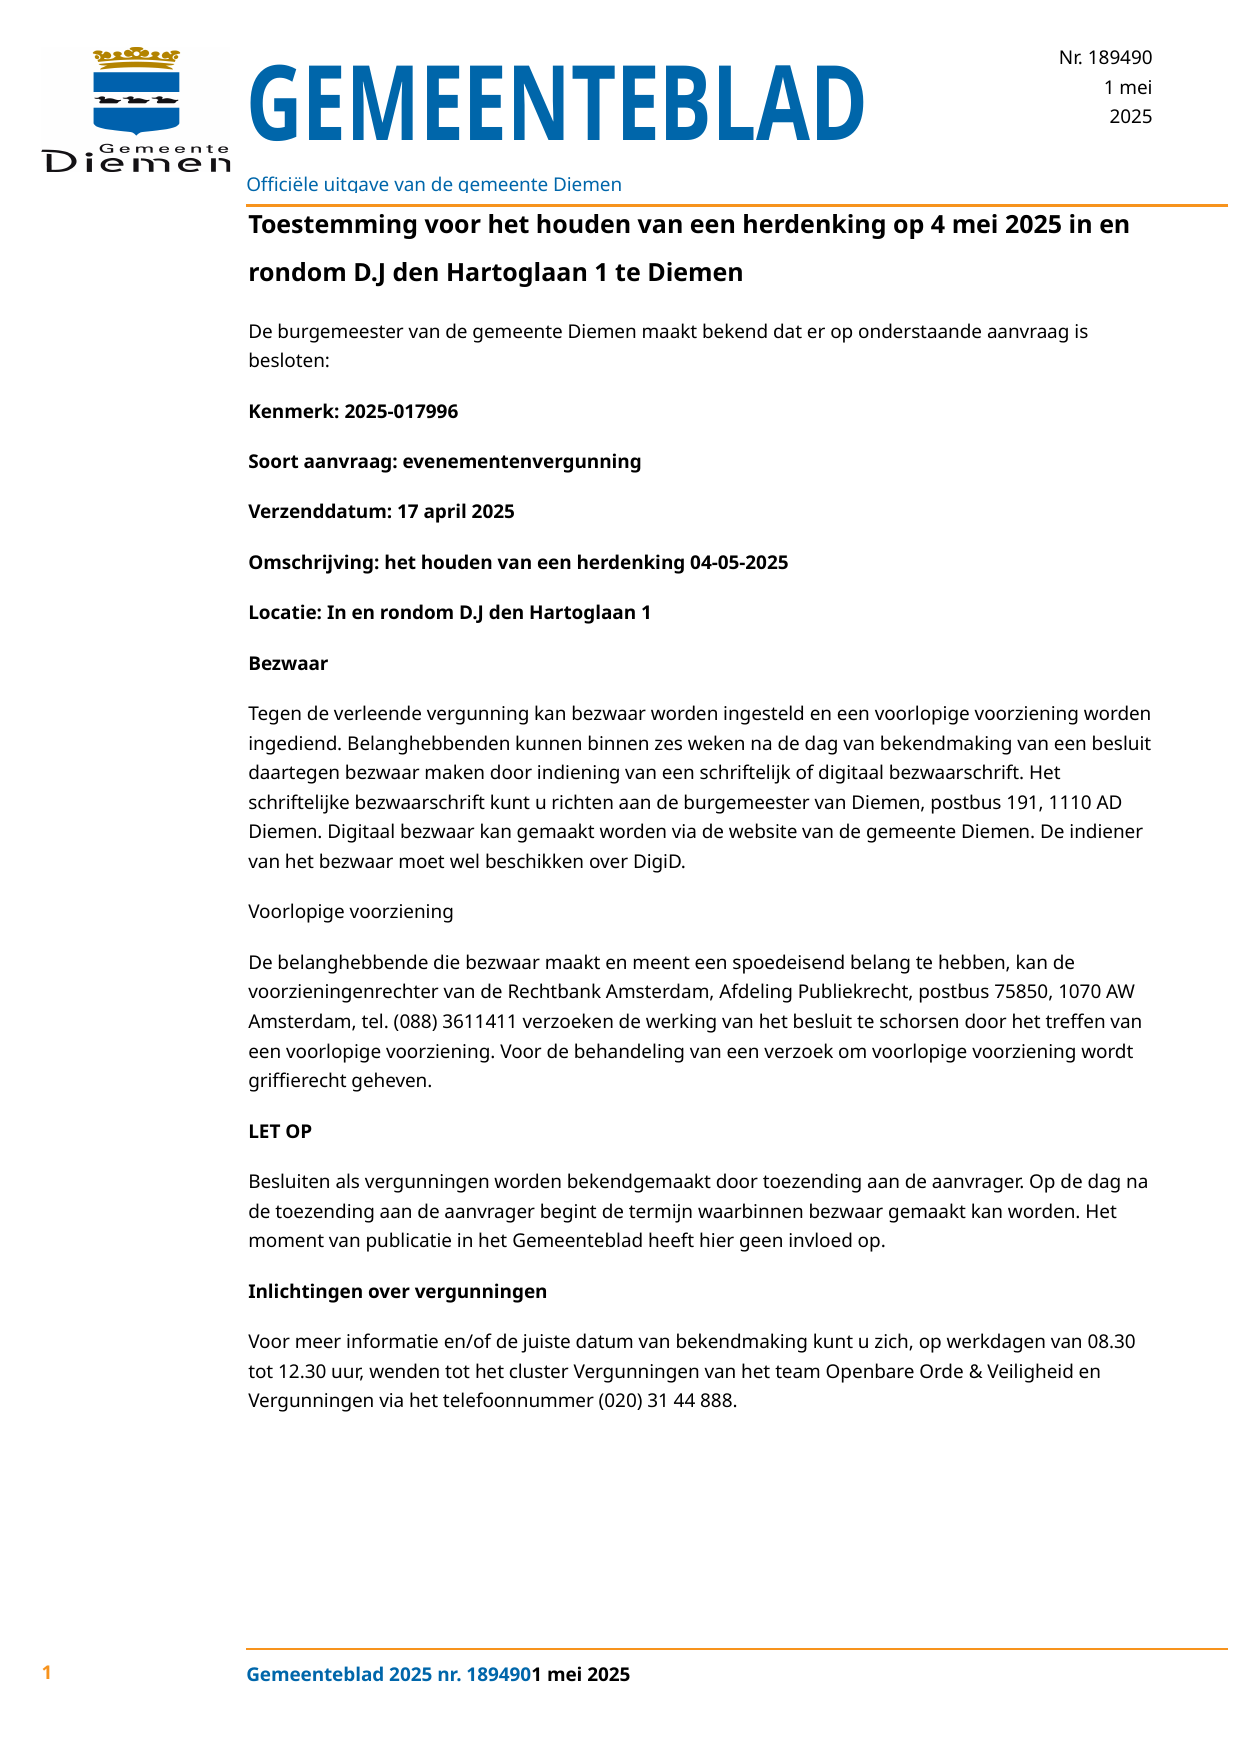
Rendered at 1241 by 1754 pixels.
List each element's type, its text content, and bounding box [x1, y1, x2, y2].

text Soort aanvraag: evenementenvergunning [248, 448, 1152, 474]
text Omschrijving: het houden van een herdenking 04-05-2025 [248, 549, 1152, 575]
text Voor meer informatie en/of de juiste datum van bekendmaking kunt u zich, op werkdagen van 08.30 tot 12.30 uur, wenden tot het cluster Vergunningen van het team Openbare Orde & Veiligheid en Vergunningen via het telefoonnummer (020) 31 44 888. [248, 1328, 1152, 1413]
text Verzenddatum: 17 april 2025 [248, 499, 1152, 524]
text Voorlopige voorziening [248, 899, 1152, 924]
text LET OP [248, 1118, 1152, 1144]
text Tegen de verleende vergunning kan bezwaar worden ingesteld en een voorlopige voorziening worden ingediend. Belanghebbenden kunnen binnen zes weken na de dag van bekendmaking van een besluit daartegen bezwaar maken door indiening van een schriftelijk of digitaal bezwaarschrift. Het schriftelijke bezwaarschrift kunt u richten aan de burgemeester van Diemen, postbus 191, 1110 AD Diemen. Digitaal bezwaar kan gemaakt worden via de website van de gemeente Diemen. De indiener van het bezwaar moet wel beschikken over DigiD. [248, 700, 1152, 874]
text Bezwaar [248, 650, 1152, 676]
text Kenmerk: 2025-017996 [248, 398, 1152, 424]
text Inlichtingen over vergunningen [248, 1278, 1152, 1304]
picture [41, 47, 231, 172]
text De belanghebbende die bezwaar maakt en meent een spoedeisend belang te hebben, kan de voorzieningenrechter van de Rechtbank Amsterdam, Afdeling Publiekrecht, postbus 75850, 1070 AW Amsterdam, tel. (088) 3611411 verzoeken de werking van het besluit te schorsen door het treffen van een voorlopige voorziening. Voor de behandeling van een verzoek om voorlopige voorziening wordt griffierecht geheven. [248, 949, 1152, 1093]
text Toestemming voor het houden van een herdenking op 4 mei 2025 in en rondom D.J den Hartoglaan 1 te Diemen [248, 207, 1152, 288]
text Besluiten als vergunningen worden bekendgemaakt door toezending aan de aanvrager. Op de dag na de toezending aan de aanvrager begint de termijn waarbinnen bezwaar gemaakt kan worden. Het moment van publicatie in het Gemeenteblad heeft hier geen invloed op. [248, 1168, 1152, 1253]
text Locatie: In en rondom D.J den Hartoglaan 1 [248, 599, 1152, 625]
text De burgemeester van de gemeente Diemen maakt bekend dat er op onderstaande aanvraag is besloten: [248, 318, 1152, 373]
